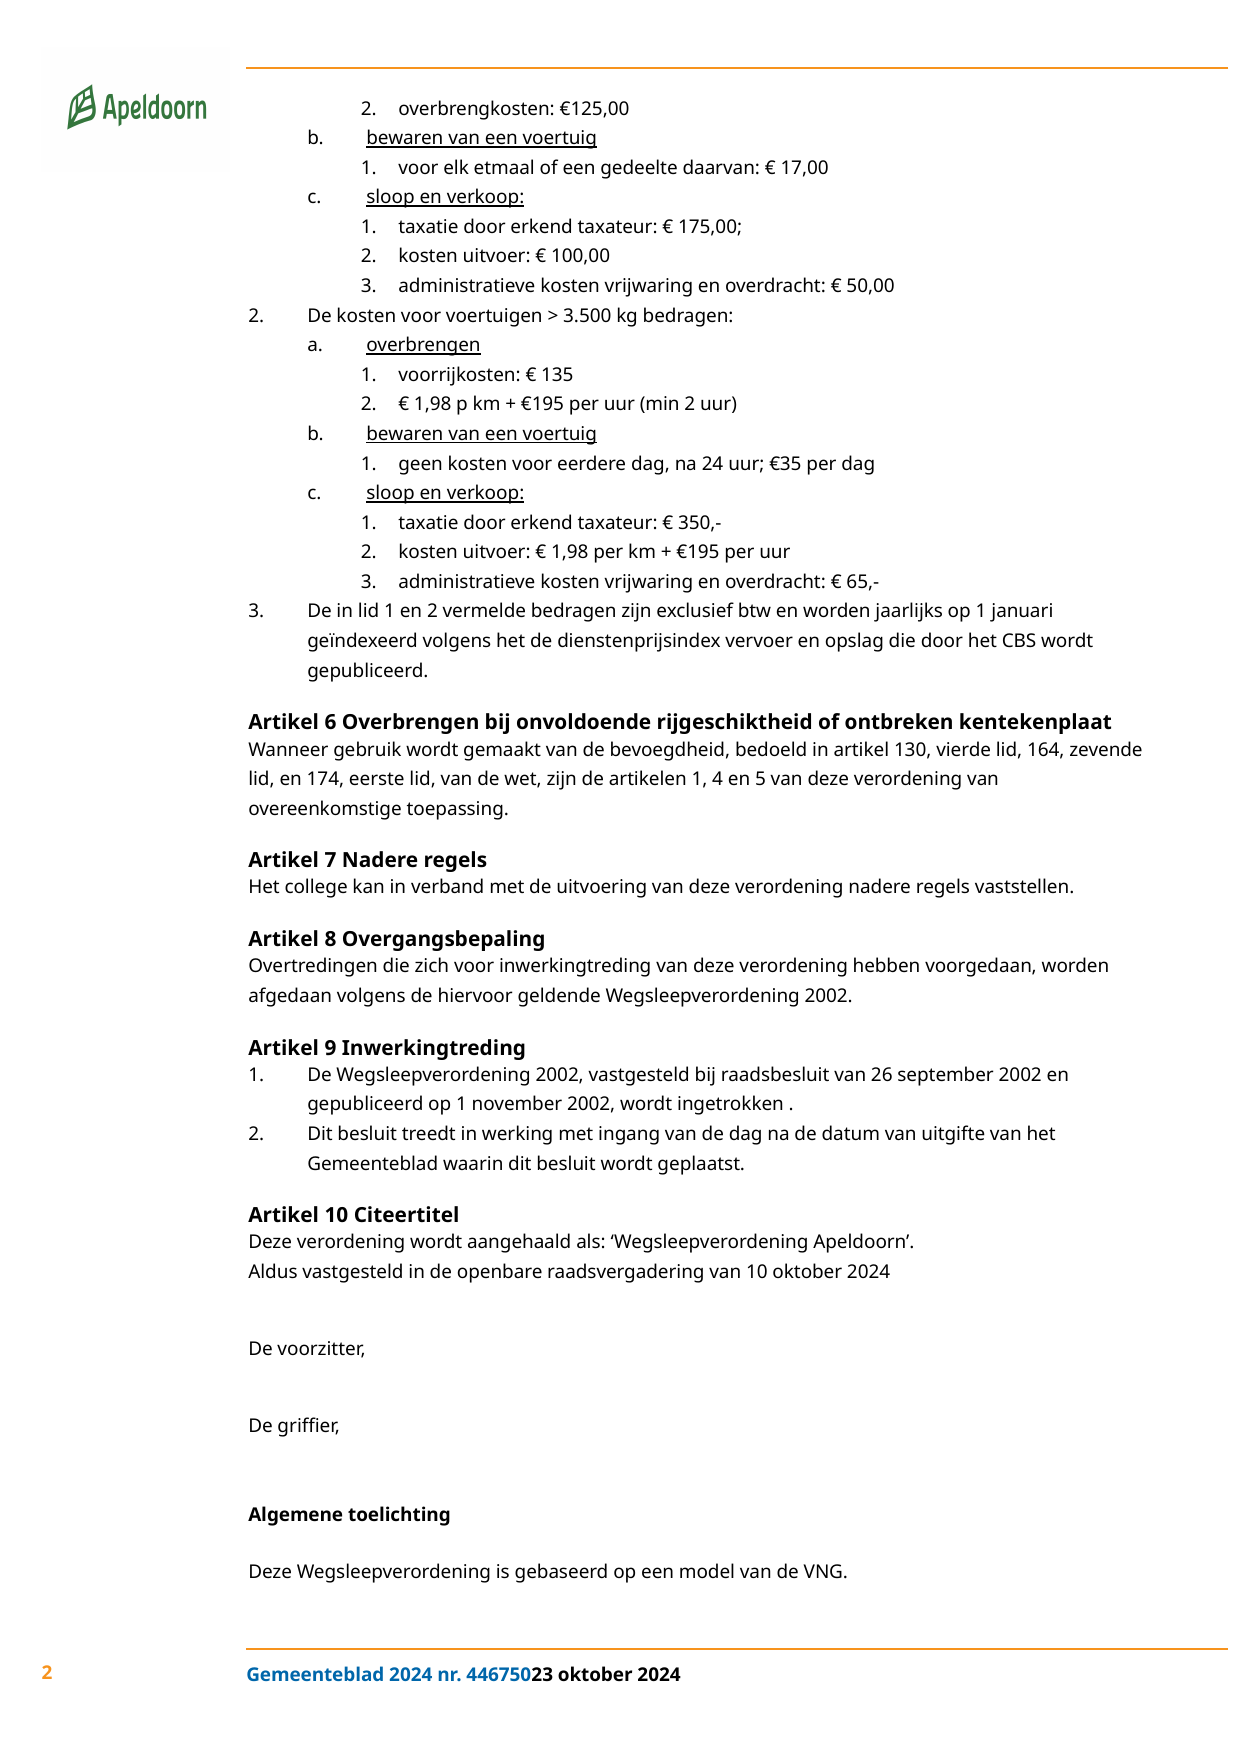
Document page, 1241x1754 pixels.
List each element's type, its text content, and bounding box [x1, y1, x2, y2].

picture [41, 47, 231, 172]
list overbrengkosten: €125,00 [361, 95, 1152, 121]
list sloop en verkoop: [307, 183, 1152, 209]
list Dit besluit treedt in werking met ingang van de dag na de datum van uitgifte van het Gemeenteblad waarin dit besluit wordt geplaatst. [248, 1120, 1152, 1176]
list overbrengen [307, 331, 1152, 357]
list bewaren van een voertuig [307, 420, 1152, 446]
list kosten uitvoer: € 100,00 [361, 243, 1152, 268]
text Artikel 9 Inwerkingtreding [248, 1033, 1152, 1061]
list De Wegsleepverordening 2002, vastgesteld bij raadsbesluit van 26 september 2002 en gepubliceerd op 1 november 2002, wordt ingetrokken . [248, 1061, 1152, 1116]
list kosten uitvoer: € 1,98 per km + €195 per uur [361, 538, 1152, 564]
text De voorzitter, [248, 1335, 1152, 1361]
list administratieve kosten vrijwaring en overdracht: € 65,- [361, 568, 1152, 594]
list voor elk etmaal of een gedeelte daarvan: € 17,00 [361, 154, 1152, 180]
text Artikel 10 Citeertitel [248, 1200, 1152, 1229]
list De in lid 1 en 2 vermelde bedragen zijn exclusief btw en worden jaarlijks op 1 januari geïndexeerd volgens het de dienstenprijsindex vervoer en opslag die door het CBS wordt gepubliceerd. [248, 598, 1152, 683]
list sloop en verkoop: [307, 479, 1152, 505]
list bewaren van een voertuig [307, 124, 1152, 150]
text Deze verordening wordt aangehaald als: ‘Wegsleepverordening Apeldoorn’. [248, 1229, 1152, 1254]
text Wanneer gebruik wordt gemaakt van de bevoegdheid, bedoeld in artikel 130, vierde lid, 164, zevende lid, en 174, eerste lid, van de wet, zijn de artikelen 1, 4 en 5 van deze verordening van overeenkomstige toepassing. [248, 736, 1152, 821]
list De kosten voor voertuigen > 3.500 kg bedragen: [248, 302, 1152, 328]
text Overtredingen die zich voor inwerkingtreding van deze verordening hebben voorgedaan, worden afgedaan volgens de hiervoor geldende Wegsleepverordening 2002. [248, 953, 1152, 1008]
text Artikel 6 Overbrengen bij onvoldoende rijgeschiktheid of ontbreken kentekenplaat [248, 707, 1152, 736]
list taxatie door erkend taxateur: € 350,- [361, 509, 1152, 535]
list € 1,98 p km + €195 per uur (min 2 uur) [361, 391, 1152, 416]
list geen kosten voor eerdere dag, na 24 uur; €35 per dag [361, 450, 1152, 476]
text Het college kan in verband met de uitvoering van deze verordening nadere regels vaststellen. [248, 874, 1152, 899]
text Algemene toelichting [248, 1490, 1152, 1529]
list taxatie door erkend taxateur: € 175,00; [361, 213, 1152, 239]
text Deze Wegsleepverordening is gebaseerd op een model van de VNG. [248, 1559, 1152, 1584]
list voorrijkosten: € 135 [361, 361, 1152, 387]
text Artikel 8 Overgangsbepaling [248, 924, 1152, 953]
text Aldus vastgesteld in de openbare raadsvergadering van 10 oktober 2024 [248, 1258, 1152, 1284]
text De griffier, [248, 1413, 1152, 1438]
text Artikel 7 Nadere regels [248, 845, 1152, 874]
list administratieve kosten vrijwaring en overdracht: € 50,00 [361, 272, 1152, 298]
